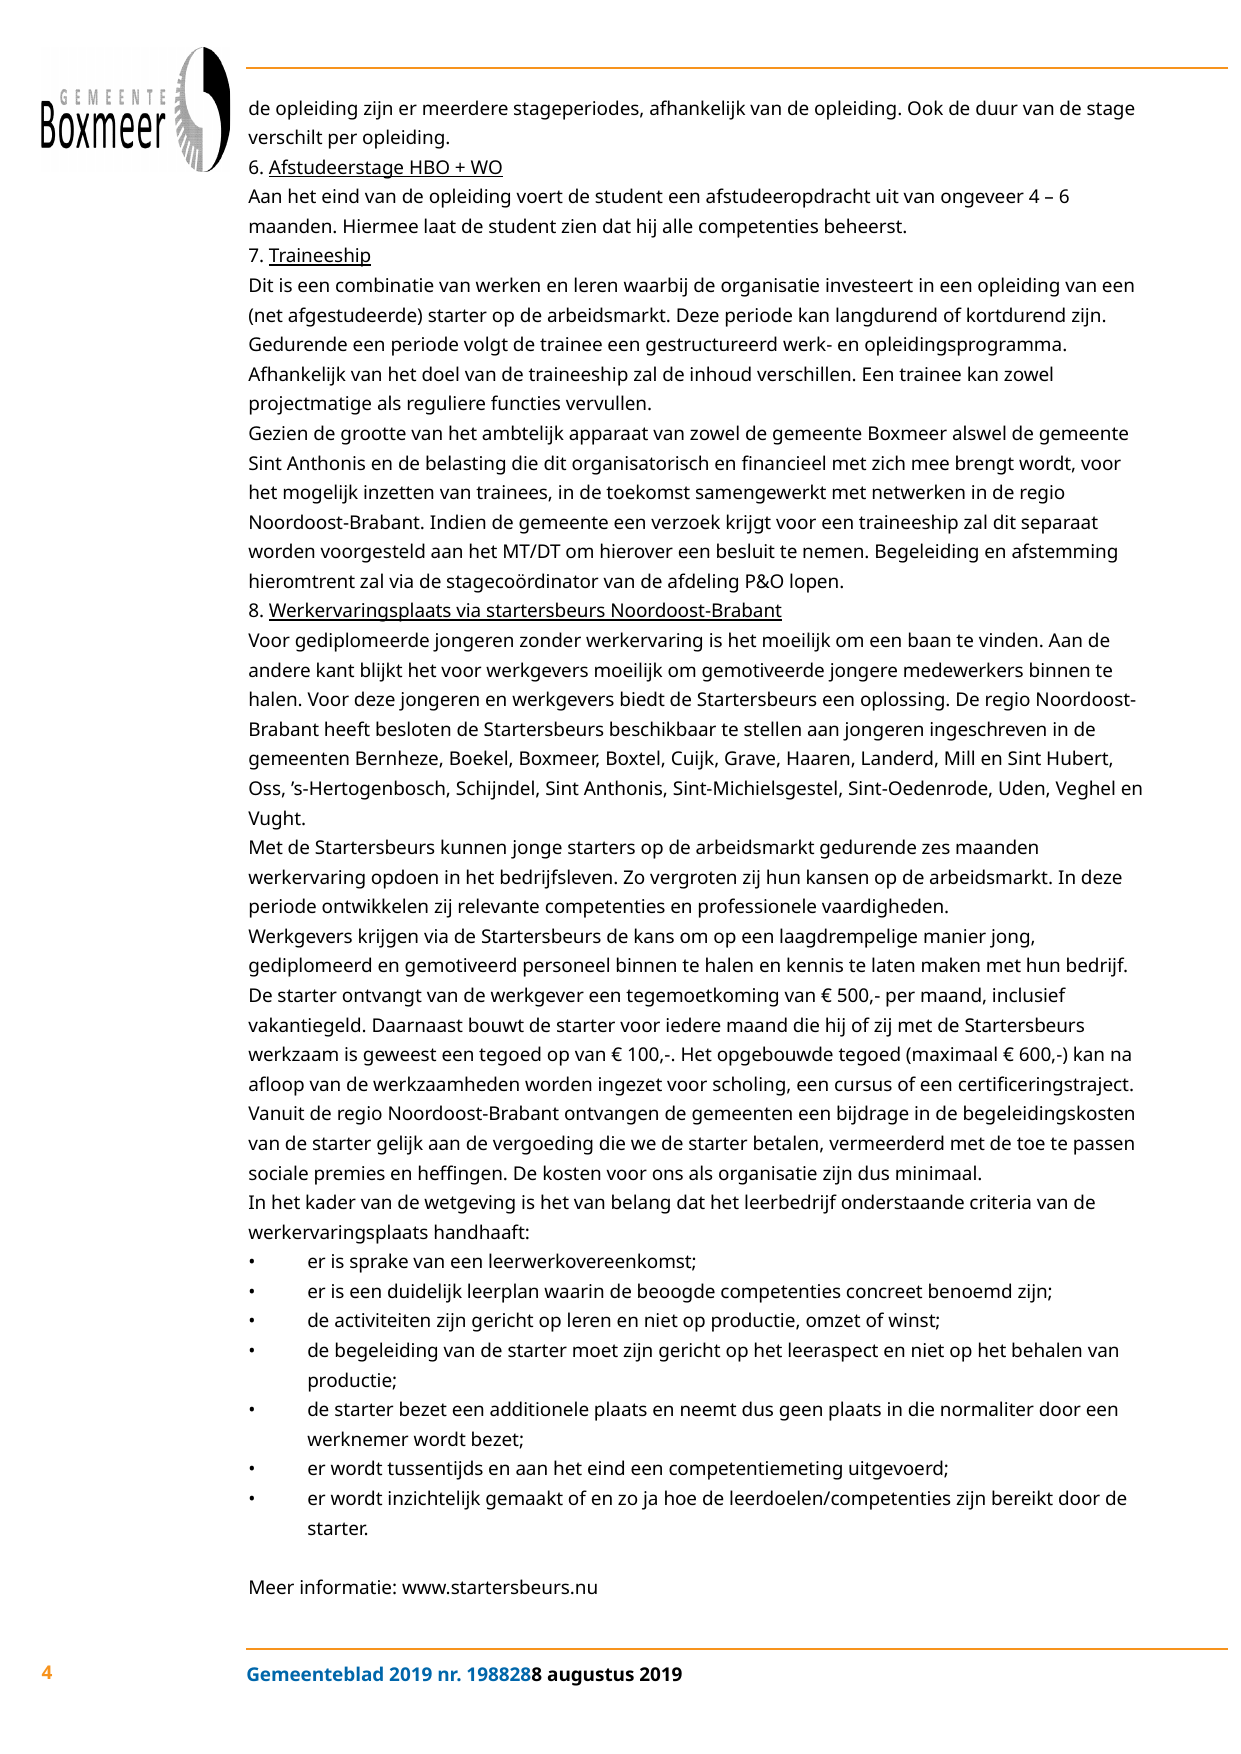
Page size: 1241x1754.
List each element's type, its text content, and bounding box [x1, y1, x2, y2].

text Dit is een combinatie van werken en leren waarbij de organisatie investeert in een opleiding van een (net afgestudeerde) starter op de arbeidsmarkt. Deze periode kan langdurend of kortdurend zijn. Gedurende een periode volgt de trainee een gestructureerd werk- en opleidingsprogramma. Afhankelijk van het doel van de traineeship zal de inhoud verschillen. Een trainee kan zowel projectmatige als reguliere functies vervullen. [248, 272, 1152, 416]
text Vanuit de regio Noordoost-Brabant ontvangen de gemeenten een bijdrage in de begeleidingskosten van de starter gelijk aan de vergoeding die we de starter betalen, vermeerderd met de toe te passen sociale premies en heffingen. De kosten voor ons als organisatie zijn dus minimaal. [248, 1101, 1152, 1186]
text 8. Werkervaringsplaats via startersbeurs Noordoost-Brabant [248, 598, 1152, 623]
list de activiteiten zijn gericht op leren en niet op productie, omzet of winst; [248, 1308, 1152, 1333]
list er is een duidelijk leerplan waarin de beoogde competenties concreet benoemd zijn; [248, 1278, 1152, 1304]
picture [41, 47, 231, 172]
text Aan het eind van de opleiding voert de student een afstudeeropdracht uit van ongeveer 4 – 6 maanden. Hiermee laat de student zien dat hij alle competenties beheerst. [248, 183, 1152, 239]
text Voor gediplomeerde jongeren zonder werkervaring is het moeilijk om een baan te vinden. Aan de andere kant blijkt het voor werkgevers moeilijk om gemotiveerde jongere medewerkers binnen te halen. Voor deze jongeren en werkgevers biedt de Startersbeurs een oplossing. De regio Noordoost-Brabant heeft besloten de Startersbeurs beschikbaar te stellen aan jongeren ingeschreven in de gemeenten Bernheze, Boekel, Boxmeer, Boxtel, Cuijk, Grave, Haaren, Landerd, Mill en Sint Hubert, Oss, ’s-Hertogenbosch, Schijndel, Sint Anthonis, Sint-Michielsgestel, Sint-Oedenrode, Uden, Veghel en Vught. [248, 627, 1152, 831]
list er wordt tussentijds en aan het eind een competentiemeting uitgevoerd; [248, 1456, 1152, 1481]
text de opleiding zijn er meerdere stageperiodes, afhankelijk van de opleiding. Ook de duur van de stage verschilt per opleiding. [248, 95, 1152, 150]
list de starter bezet een additionele plaats en neemt dus geen plaats in die normaliter door een werknemer wordt bezet; [248, 1396, 1152, 1452]
text De starter ontvangt van de werkgever een tegemoetkoming van € 500,- per maand, inclusief vakantiegeld. Daarnaast bouwt de starter voor iedere maand die hij of zij met de Startersbeurs werkzaam is geweest een tegoed op van € 100,-. Het opgebouwde tegoed (maximaal € 600,-) kan na afloop van de werkzaamheden worden ingezet voor scholing, een cursus of een certificeringstraject. [248, 982, 1152, 1097]
text 7. Traineeship [248, 243, 1152, 268]
text Met de Startersbeurs kunnen jonge starters op de arbeidsmarkt gedurende zes maanden werkervaring opdoen in het bedrijfsleven. Zo vergroten zij hun kansen op de arbeidsmarkt. In deze periode ontwikkelen zij relevante competenties en professionele vaardigheden. [248, 834, 1152, 919]
text Gezien de grootte van het ambtelijk apparaat van zowel de gemeente Boxmeer alswel de gemeente Sint Anthonis en de belasting die dit organisatorisch en financieel met zich mee brengt wordt, voor het mogelijk inzetten van trainees, in de toekomst samengewerkt met netwerken in de regio Noordoost-Brabant. Indien de gemeente een verzoek krijgt voor een traineeship zal dit separaat worden voorgesteld aan het MT/DT om hierover een besluit te nemen. Begeleiding en afstemming hieromtrent zal via de stagecoördinator van de afdeling P&O lopen. [248, 420, 1152, 594]
list er wordt inzichtelijk gemaakt of en zo ja hoe de leerdoelen/competenties zijn bereikt door de starter. [248, 1485, 1152, 1541]
list de begeleiding van de starter moet zijn gericht op het leeraspect en niet op het behalen van productie; [248, 1337, 1152, 1393]
text Werkgevers krijgen via de Startersbeurs de kans om op een laagdrempelige manier jong, gediplomeerd en gemotiveerd personeel binnen te halen en kennis te laten maken met hun bedrijf. [248, 923, 1152, 978]
text In het kader van de wetgeving is het van belang dat het leerbedrijf onderstaande criteria van de werkervaringsplaats handhaaft: [248, 1189, 1152, 1245]
text 6. Afstudeerstage HBO + WO [248, 154, 1152, 180]
text Meer informatie: www.startersbeurs.nu [248, 1574, 1152, 1600]
list er is sprake van een leerwerkovereenkomst; [248, 1248, 1152, 1274]
